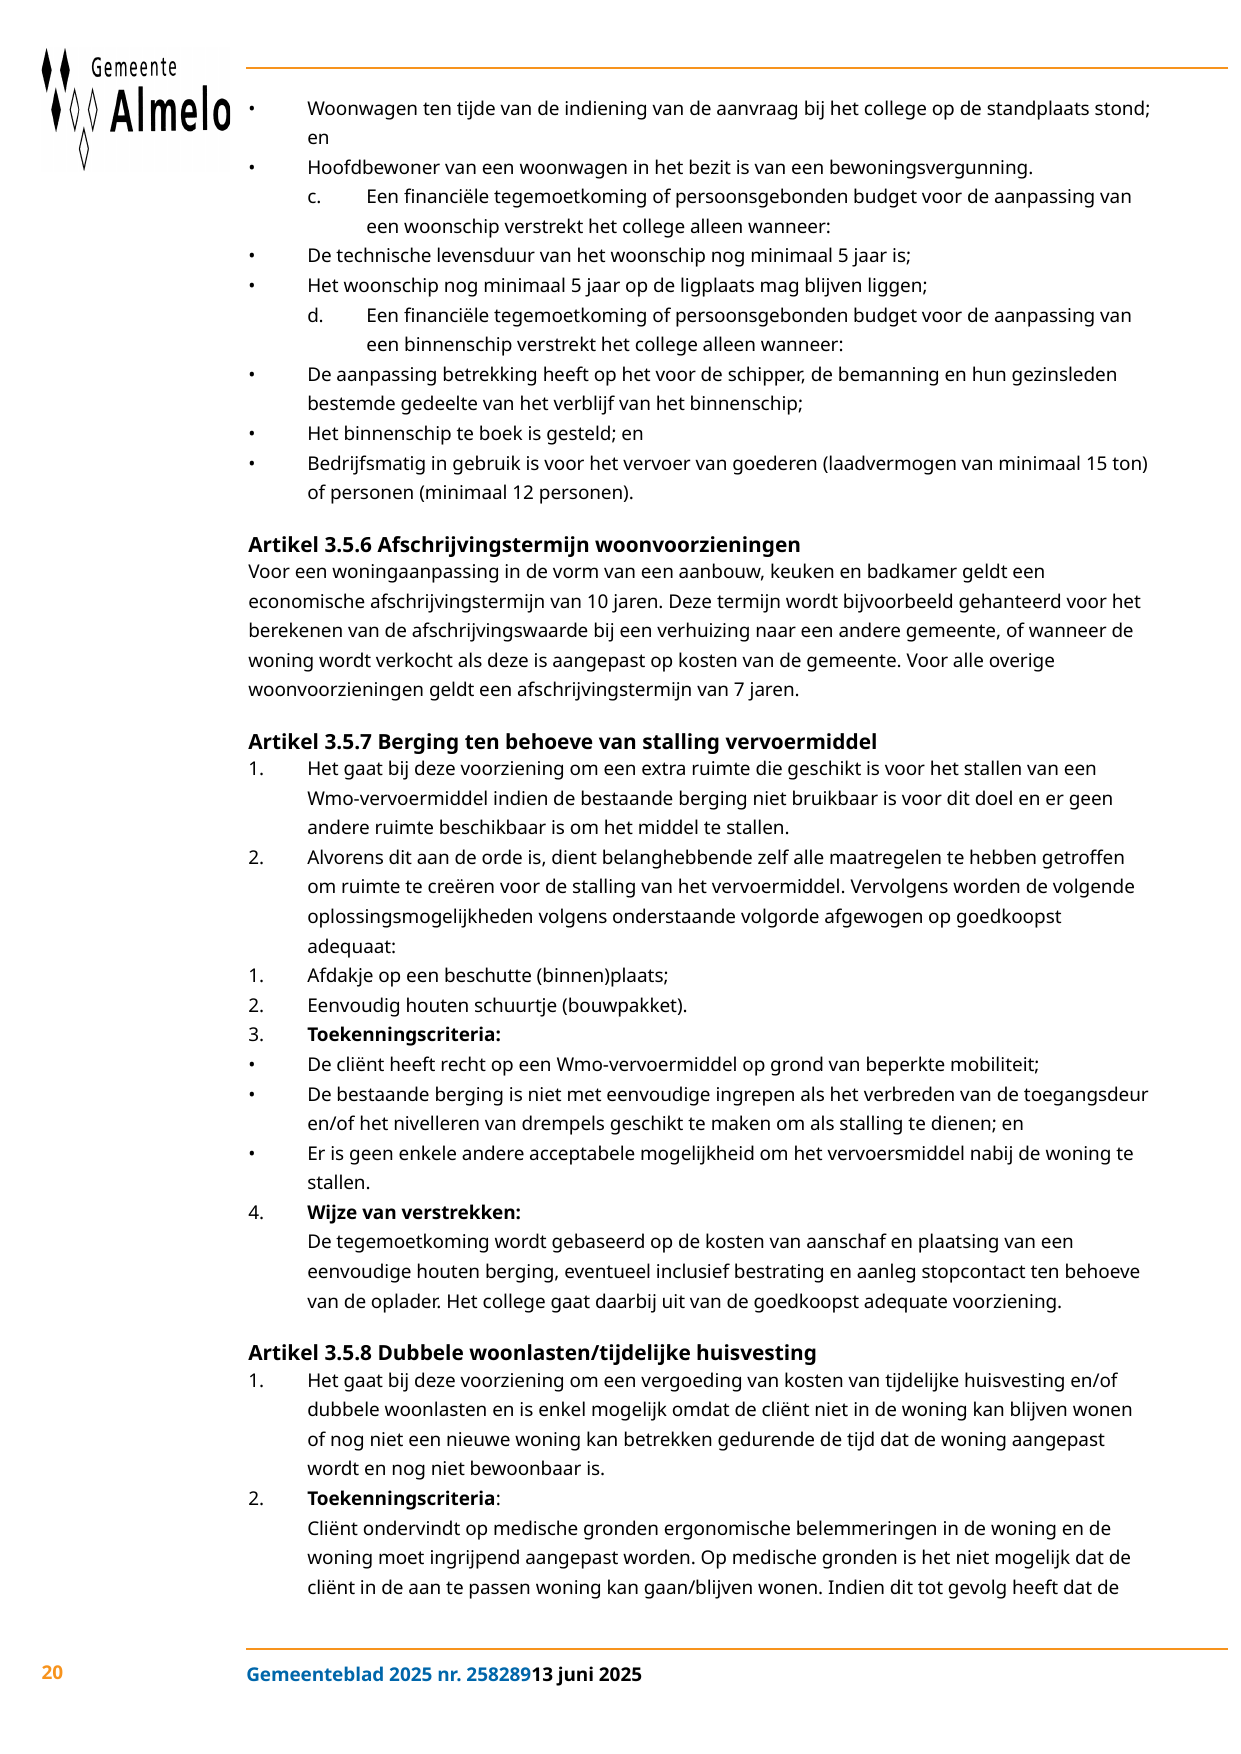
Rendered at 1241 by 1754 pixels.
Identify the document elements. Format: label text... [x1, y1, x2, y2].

list De bestaande berging is niet met eenvoudige ingrepen als het verbreden van de toegangsdeur en/of het nivelleren van drempels geschikt te maken om als stalling te dienen; en [248, 1081, 1152, 1136]
text Voor een woningaanpassing in de vorm van een aanbouw, keuken en badkamer geldt een economische afschrijvingstermijn van 10 jaren. Deze termijn wordt bijvoorbeeld gehanteerd voor het berekenen van de afschrijvingswaarde bij een verhuizing naar een andere gemeente, of wanneer de woning wordt verkocht als deze is aangepast op kosten van de gemeente. Voor alle overige woonvoorzieningen geldt een afschrijvingstermijn van 7 jaren. [248, 558, 1152, 702]
list Een financiële tegemoetkoming of persoonsgebonden budget voor de aanpassing van een woonschip verstrekt het college alleen wanneer: [307, 183, 1152, 239]
list De cliënt heeft recht op een Wmo-vervoermiddel op grond van beperkte mobiliteit; [248, 1051, 1152, 1077]
list Het binnenschip te boek is gesteld; en [248, 420, 1152, 446]
list Het woonschip nog minimaal 5 jaar op de ligplaats mag blijven liggen; [248, 272, 1152, 298]
list Alvorens dit aan de orde is, dient belanghebbende zelf alle maatregelen te hebben getroffen om ruimte te creëren voor de stalling van het vervoermiddel. Vervolgens worden de volgende oplossingsmogelijkheden volgens onderstaande volgorde afgewogen op goedkoopst adequaat: [248, 844, 1152, 959]
list Het gaat bij deze voorziening om een extra ruimte die geschikt is voor het stallen van een Wmo-vervoermiddel indien de bestaande berging niet bruikbaar is voor dit doel en er geen andere ruimte beschikbaar is om het middel te stallen. [248, 755, 1152, 840]
list Het gaat bij deze voorziening om een vergoeding van kosten van tijdelijke huisvesting en/of dubbele woonlasten en is enkel mogelijk omdat de cliënt niet in de woning kan blijven wonen of nog niet een nieuwe woning kan betrekken gedurende de tijd dat de woning aangepast wordt en nog niet bewoonbaar is. [248, 1367, 1152, 1481]
text Artikel 3.5.7 Berging ten behoeve van stalling vervoermiddel [248, 727, 1152, 755]
list Wijze van verstrekken: [248, 1199, 1152, 1225]
list Eenvoudig houten schuurtje (bouwpakket). [248, 992, 1152, 1018]
list Toekenningscriteria: [248, 1022, 1152, 1047]
list Een financiële tegemoetkoming of persoonsgebonden budget voor de aanpassing van een binnenschip verstrekt het college alleen wanneer: [307, 302, 1152, 357]
list Afdakje op een beschutte (binnen)plaats; [248, 962, 1152, 988]
list De tegemoetkoming wordt gebaseerd op de kosten van aanschaf en plaatsing van een eenvoudige houten berging, eventueel inclusief bestrating en aanleg stopcontact ten behoeve van de oplader. Het college gaat daarbij uit van de goedkoopst adequate voorziening. [248, 1229, 1152, 1314]
list De aanpassing betrekking heeft op het voor de schipper, de bemanning en hun gezinsleden bestemde gedeelte van het verblijf van het binnenschip; [248, 361, 1152, 416]
text Artikel 3.5.6 Afschrijvingstermijn woonvoorzieningen [248, 530, 1152, 558]
list Cliënt ondervindt op medische gronden ergonomische belemmeringen in de woning en de woning moet ingrijpend aangepast worden. Op medische gronden is het niet mogelijk dat de cliënt in de aan te passen woning kan gaan/blijven wonen. Indien dit tot gevolg heeft dat de [248, 1515, 1152, 1599]
list De technische levensduur van het woonschip nog minimaal 5 jaar is; [248, 243, 1152, 268]
list Toekenningscriteria: [248, 1485, 1152, 1511]
list Woonwagen ten tijde van de indiening van de aanvraag bij het college op de standplaats stond; en [248, 95, 1152, 150]
text Artikel 3.5.8 Dubbele woonlasten/tijdelijke huisvesting [248, 1338, 1152, 1367]
list Bedrijfsmatig in gebruik is voor het vervoer van goederen (laadvermogen van minimaal 15 ton) of personen (minimaal 12 personen). [248, 450, 1152, 505]
picture [41, 47, 231, 172]
list Hoofdbewoner van een woonwagen in het bezit is van een bewoningsvergunning. [248, 154, 1152, 180]
list Er is geen enkele andere acceptabele mogelijkheid om het vervoersmiddel nabij de woning te stallen. [248, 1140, 1152, 1195]
